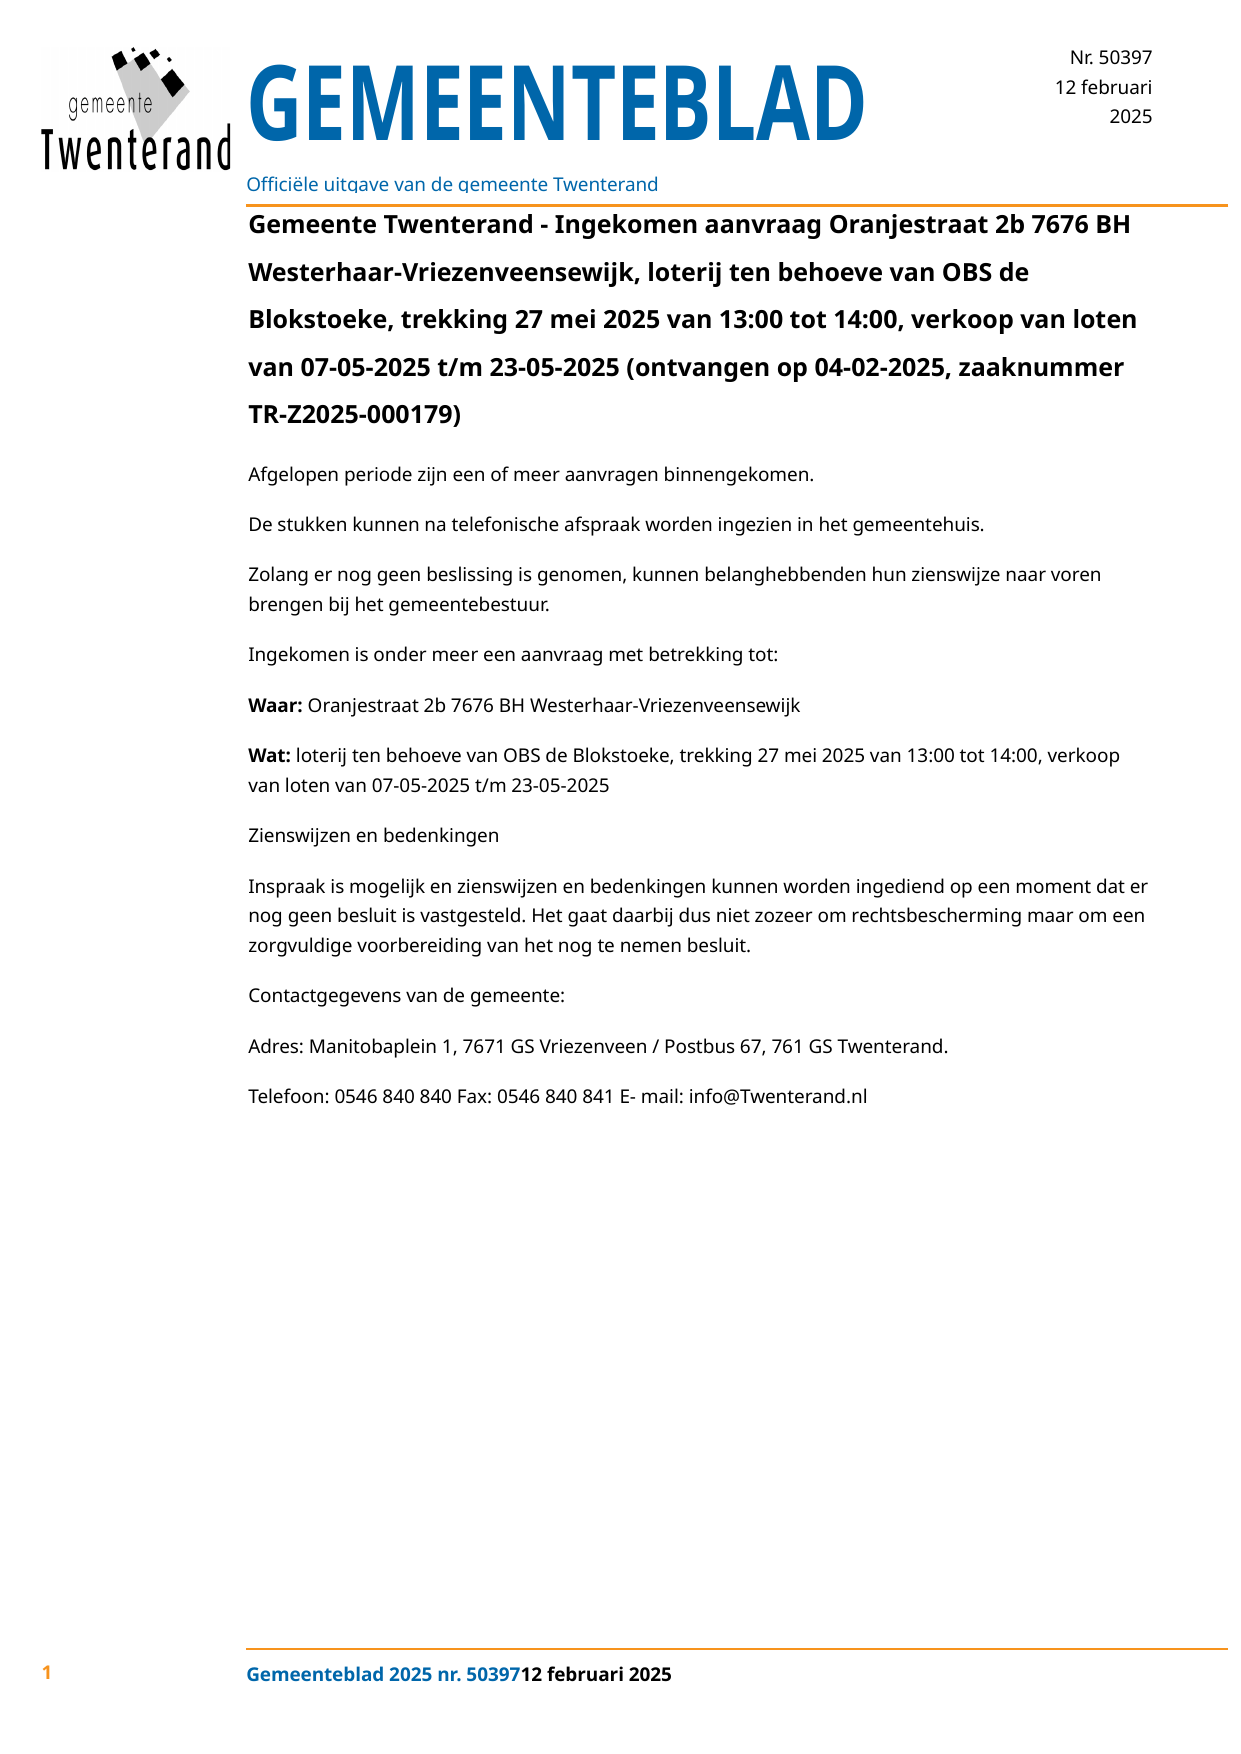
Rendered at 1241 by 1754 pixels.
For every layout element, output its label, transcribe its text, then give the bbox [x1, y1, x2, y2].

text Wat: loterij ten behoeve van OBS de Blokstoeke, trekking 27 mei 2025 van 13:00 tot 14:00, verkoop van loten van 07-05-2025 t/m 23-05-2025 [248, 742, 1152, 798]
text Ingekomen is onder meer een aanvraag met betrekking tot: [248, 642, 1152, 667]
picture [41, 47, 231, 172]
text Zienswijzen en bedenkingen [248, 822, 1152, 848]
text Zolang er nog geen beslissing is genomen, kunnen belanghebbenden hun zienswijze naar voren brengen bij het gemeentebestuur. [248, 562, 1152, 617]
text Adres: Manitobaplein 1, 7671 GS Vriezenveen / Postbus 67, 761 GS Twenterand. [248, 1033, 1152, 1058]
text Inspraak is mogelijk en zienswijzen en bedenkingen kunnen worden ingediend op een moment dat er nog geen besluit is vastgesteld. Het gaat daarbij dus niet zozeer om rechtsbescherming maar om een zorgvuldige voorbereiding van het nog te nemen besluit. [248, 873, 1152, 958]
text Contactgegevens van de gemeente: [248, 982, 1152, 1008]
text Waar: Oranjestraat 2b 7676 BH Westerhaar-Vriezenveensewijk [248, 692, 1152, 718]
text De stukken kunnen na telefonische afspraak worden ingezien in het gemeentehuis. [248, 511, 1152, 537]
text Gemeente Twenterand - Ingekomen aanvraag Oranjestraat 2b 7676 BH Westerhaar-Vriezenveensewijk, loterij ten behoeve van OBS de Blokstoeke, trekking 27 mei 2025 van 13:00 tot 14:00, verkoop van loten van 07-05-2025 t/m 23-05-2025 (ontvangen op 04-02-2025, zaaknummer TR-Z2025-000179) [248, 207, 1152, 431]
text Telefoon: 0546 840 840 Fax: 0546 840 841 E- mail: info@Twenterand.nl [248, 1083, 1152, 1109]
text Afgelopen periode zijn een of meer aanvragen binnengekomen. [248, 461, 1152, 486]
